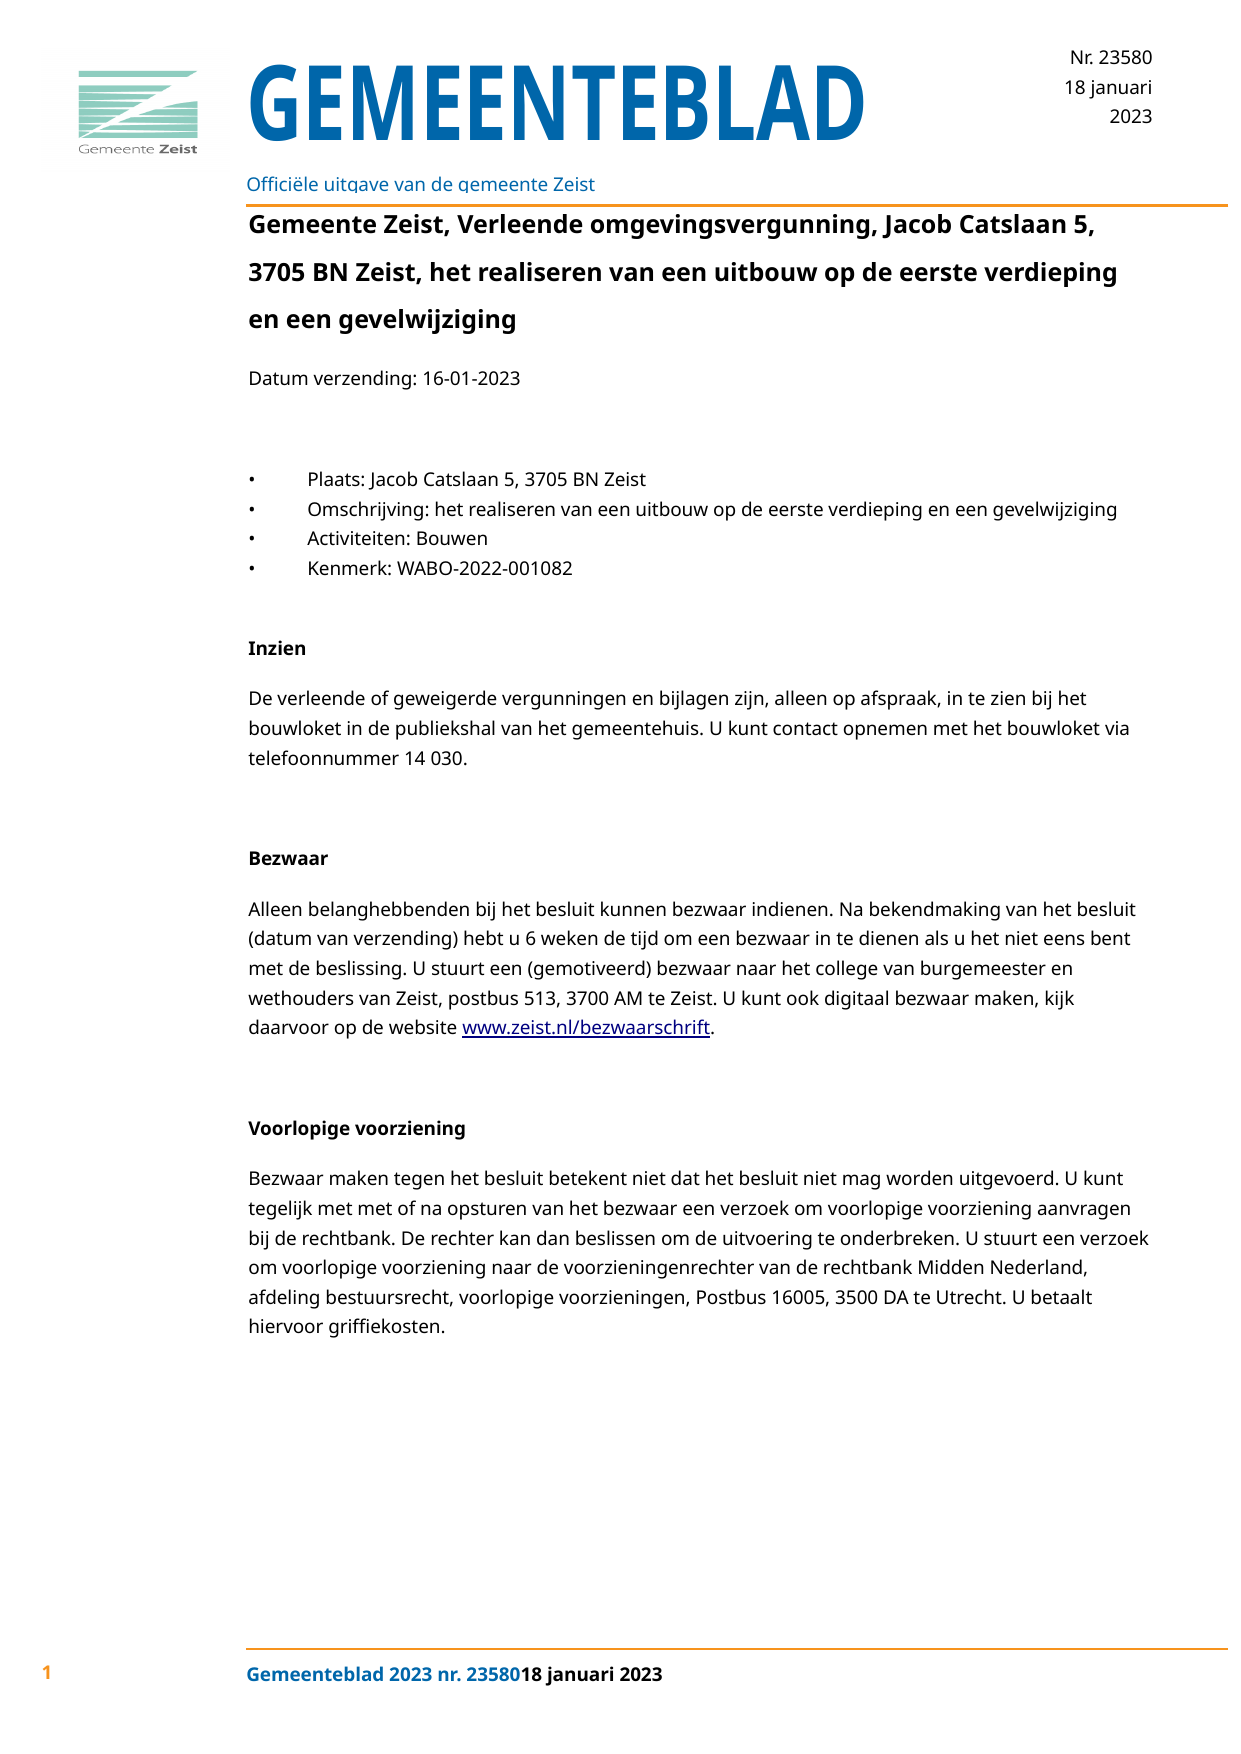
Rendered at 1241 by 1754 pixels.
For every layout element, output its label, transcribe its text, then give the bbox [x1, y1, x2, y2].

text Voorlopige voorziening [248, 1115, 1152, 1141]
text Bezwaar [248, 846, 1152, 871]
list Omschrijving: het realiseren van een uitbouw op de eerste verdieping en een gevelwijziging [248, 496, 1152, 522]
text Inzien [248, 635, 1152, 661]
text Datum verzending: 16-01-2023 [248, 366, 1152, 391]
text Bezwaar maken tegen het besluit betekent niet dat het besluit niet mag worden uitgevoerd. U kunt tegelijk met met of na opsturen van het bezwaar een verzoek om voorlopige voorziening aanvragen bij de rechtbank. De rechter kan dan beslissen om de uitvoering te onderbreken. U stuurt een verzoek om voorlopige voorziening naar de voorzieningenrechter van de rechtbank Midden Nederland, afdeling bestuursrecht, voorlopige voorzieningen, Postbus 16005, 3500 DA te Utrecht. U betaalt hiervoor griffiekosten. [248, 1166, 1152, 1339]
text De verleende of geweigerde vergunningen en bijlagen zijn, alleen op afspraak, in te zien bij het bouwloket in de publiekshal van het gemeentehuis. U kunt contact opnemen met het bouwloket via telefoonnummer 14 030. [248, 686, 1152, 770]
picture [41, 47, 231, 172]
list Plaats: Jacob Catslaan 5, 3705 BN Zeist [248, 466, 1152, 492]
text Alleen belanghebbenden bij het besluit kunnen bezwaar indienen. Na bekendmaking van het besluit (datum van verzending) hebt u 6 weken de tijd om een bezwaar in te dienen als u het niet eens bent met de beslissing. U stuurt een (gemotiveerd) bezwaar naar het college van burgemeester en wethouders van Zeist, postbus 513, 3700 AM te Zeist. U kunt ook digitaal bezwaar maken, kijk daarvoor op de website www.zeist.nl/bezwaarschrift. [248, 896, 1152, 1040]
list Activiteiten: Bouwen [248, 526, 1152, 551]
list Kenmerk: WABO-2022-001082 [248, 555, 1152, 581]
text Gemeente Zeist, Verleende omgevingsvergunning, Jacob Catslaan 5, 3705 BN Zeist, het realiseren van een uitbouw op de eerste verdieping en een gevelwijziging [248, 207, 1152, 336]
